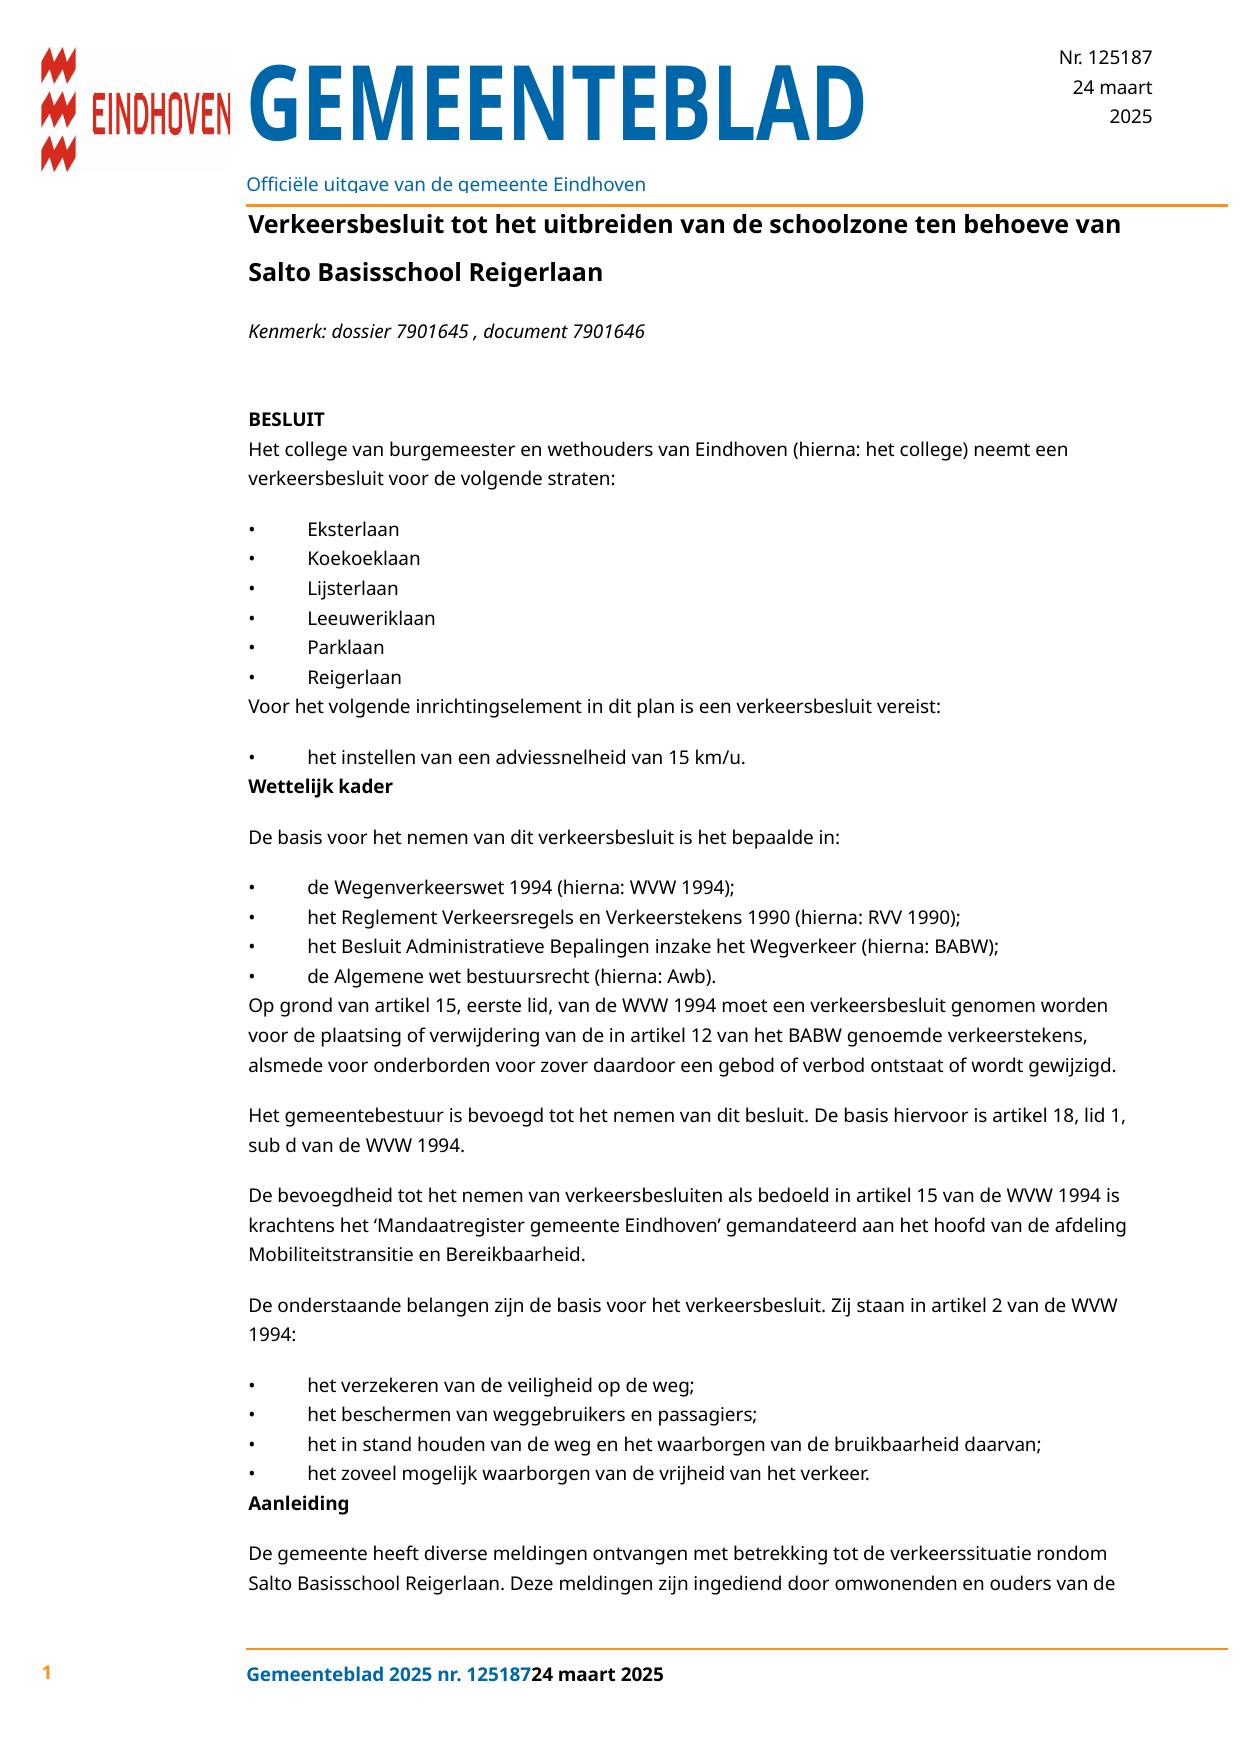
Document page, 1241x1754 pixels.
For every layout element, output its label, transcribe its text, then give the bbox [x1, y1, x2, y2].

list de Wegenverkeerswet 1994 (hierna: WVW 1994); [248, 874, 1152, 900]
text BESLUIT [248, 406, 1152, 432]
text Het gemeentebestuur is bevoegd tot het nemen van dit besluit. De basis hiervoor is artikel 18, lid 1, sub d van de WVW 1994. [248, 1102, 1152, 1157]
list Reigerlaan [248, 664, 1152, 689]
list Koekoeklaan [248, 546, 1152, 571]
list het Reglement Verkeersregels en Verkeerstekens 1990 (hierna: RVV 1990); [248, 904, 1152, 929]
text Verkeersbesluit tot het uitbreiden van de schoolzone ten behoeve van Salto Basisschool Reigerlaan [248, 207, 1152, 288]
text De gemeente heeft diverse meldingen ontvangen met betrekking tot de verkeerssituatie rondom Salto Basisschool Reigerlaan. Deze meldingen zijn ingediend door omwonenden en ouders van de [248, 1541, 1152, 1596]
text Aanleiding [248, 1490, 1152, 1516]
text Kenmerk: dossier 7901645 , document 7901646 [248, 318, 1152, 344]
list het instellen van een adviessnelheid van 15 km/u. [248, 744, 1152, 769]
list Eksterlaan [248, 516, 1152, 542]
list het beschermen van weggebruikers en passagiers; [248, 1401, 1152, 1427]
list het verzekeren van de veiligheid op de weg; [248, 1372, 1152, 1397]
list Lijsterlaan [248, 575, 1152, 601]
text De onderstaande belangen zijn de basis voor het verkeersbesluit. Zij staan in artikel 2 van de WVW 1994: [248, 1292, 1152, 1347]
list het Besluit Administratieve Bepalingen inzake het Wegverkeer (hierna: BABW); [248, 933, 1152, 959]
picture [41, 47, 231, 172]
list het in stand houden van de weg en het waarborgen van de bruikbaarheid daarvan; [248, 1431, 1152, 1457]
text De basis voor het nemen van dit verkeersbesluit is het bepaalde in: [248, 824, 1152, 849]
list Parklaan [248, 634, 1152, 660]
list het zoveel mogelijk waarborgen van de vrijheid van het verkeer. [248, 1461, 1152, 1486]
text De bevoegdheid tot het nemen van verkeersbesluiten als bedoeld in artikel 15 van de WVW 1994 is krachtens het ‘Mandaatregister gemeente Eindhoven’ gemandateerd aan het hoofd van de afdeling Mobiliteitstransitie en Bereikbaarheid. [248, 1182, 1152, 1267]
list de Algemene wet bestuursrecht (hierna: Awb). [248, 963, 1152, 989]
text Voor het volgende inrichtingselement in dit plan is een verkeersbesluit vereist: [248, 693, 1152, 719]
text Op grond van artikel 15, eerste lid, van de WVW 1994 moet een verkeersbesluit genomen worden voor de plaatsing of verwijdering van de in artikel 12 van het BABW genoemde verkeerstekens, alsmede voor onderborden voor zover daardoor een gebod of verbod ontstaat of wordt gewijzigd. [248, 993, 1152, 1077]
list Leeuweriklaan [248, 605, 1152, 630]
text Wettelijk kader [248, 773, 1152, 799]
text Het college van burgemeester en wethouders van Eindhoven (hierna: het college) neemt een verkeersbesluit voor de volgende straten: [248, 436, 1152, 491]
